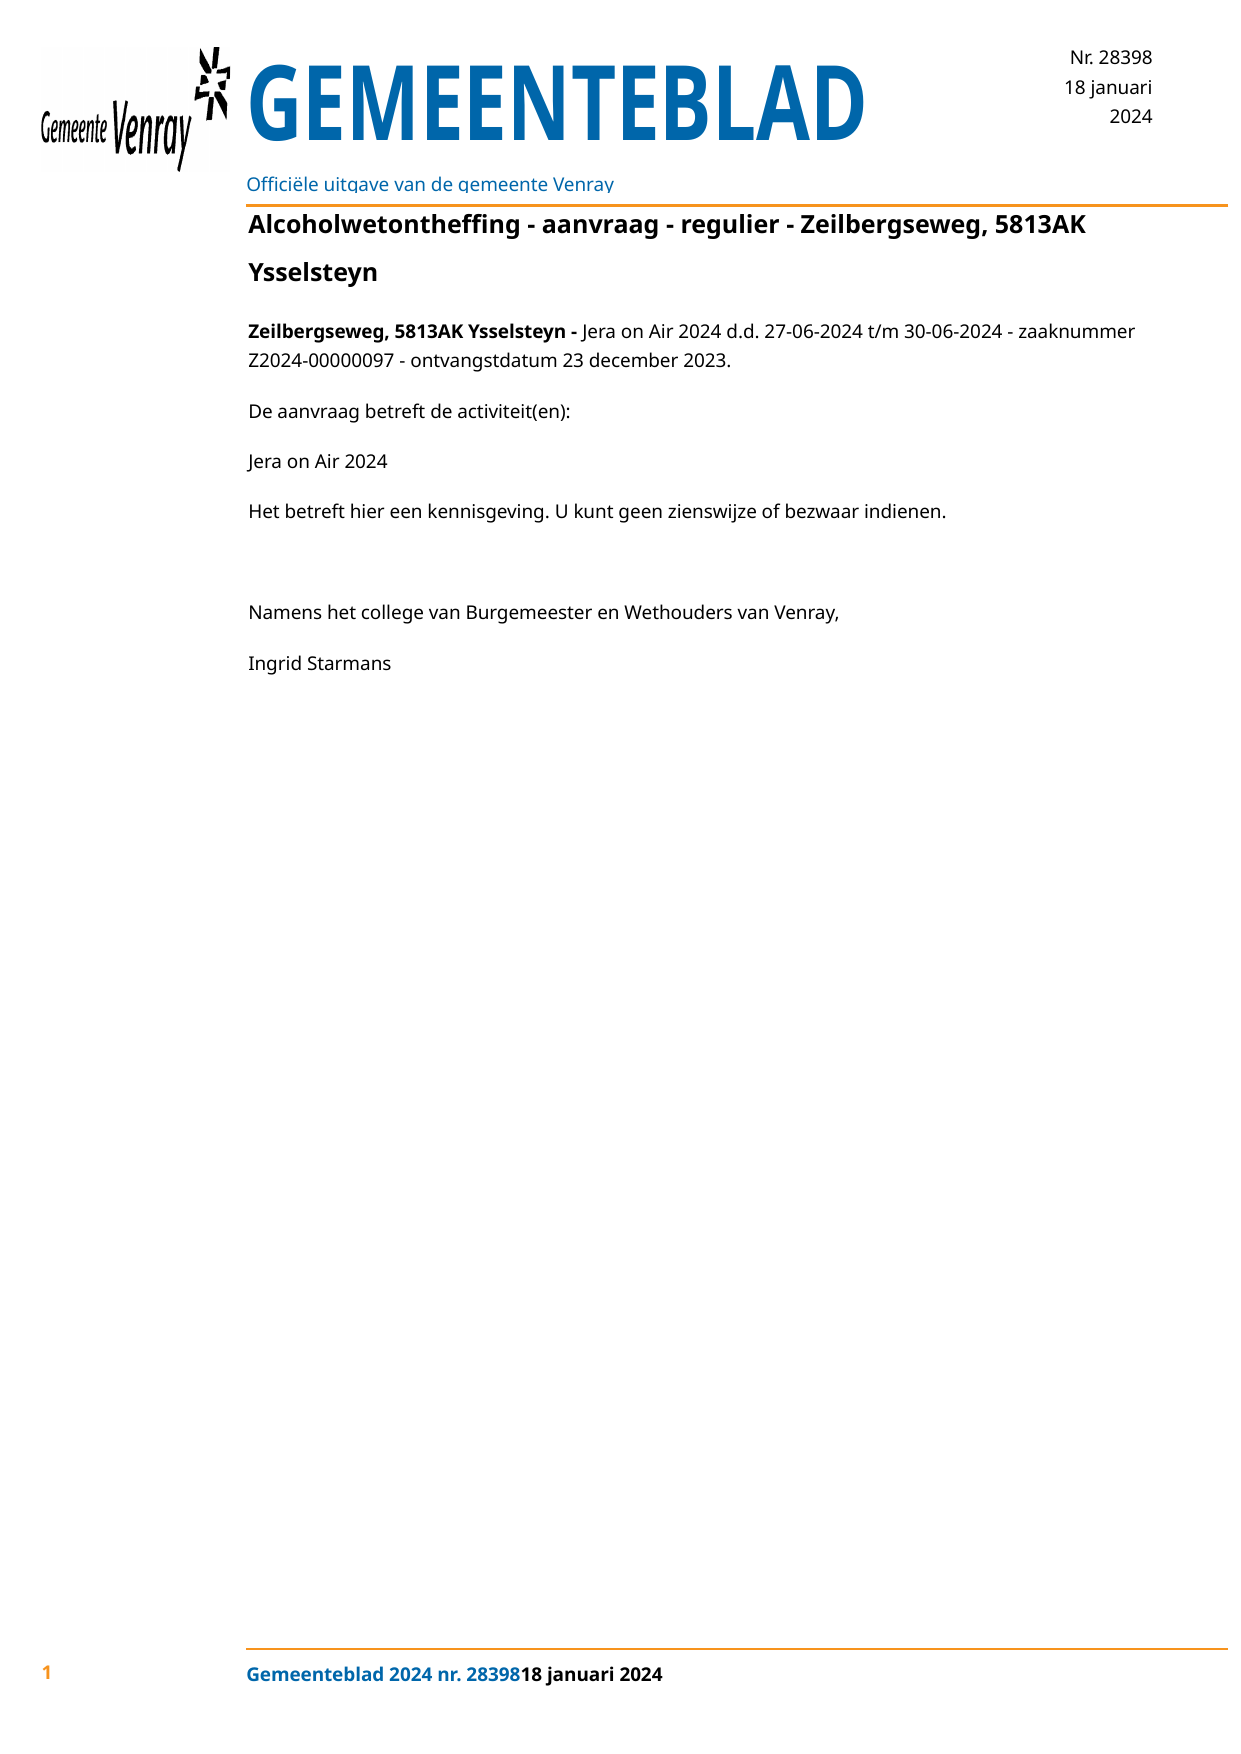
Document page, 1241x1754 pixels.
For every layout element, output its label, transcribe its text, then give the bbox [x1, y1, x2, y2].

picture [41, 47, 231, 172]
text De aanvraag betreft de activiteit(en): [248, 398, 1152, 424]
text Namens het college van Burgemeester en Wethouders van Venray, [248, 599, 1152, 625]
text Alcoholwetontheffing - aanvraag - regulier - Zeilbergseweg, 5813AK Ysselsteyn [248, 207, 1152, 288]
text Jera on Air 2024 [248, 448, 1152, 474]
text Ingrid Starmans [248, 650, 1152, 676]
text Het betreft hier een kennisgeving. U kunt geen zienswijze of bezwaar indienen. [248, 499, 1152, 524]
text Zeilbergseweg, 5813AK Ysselsteyn - Jera on Air 2024 d.d. 27-06-2024 t/m 30-06-2024 - zaaknummer Z2024-00000097 - ontvangstdatum 23 december 2023. [248, 318, 1152, 373]
